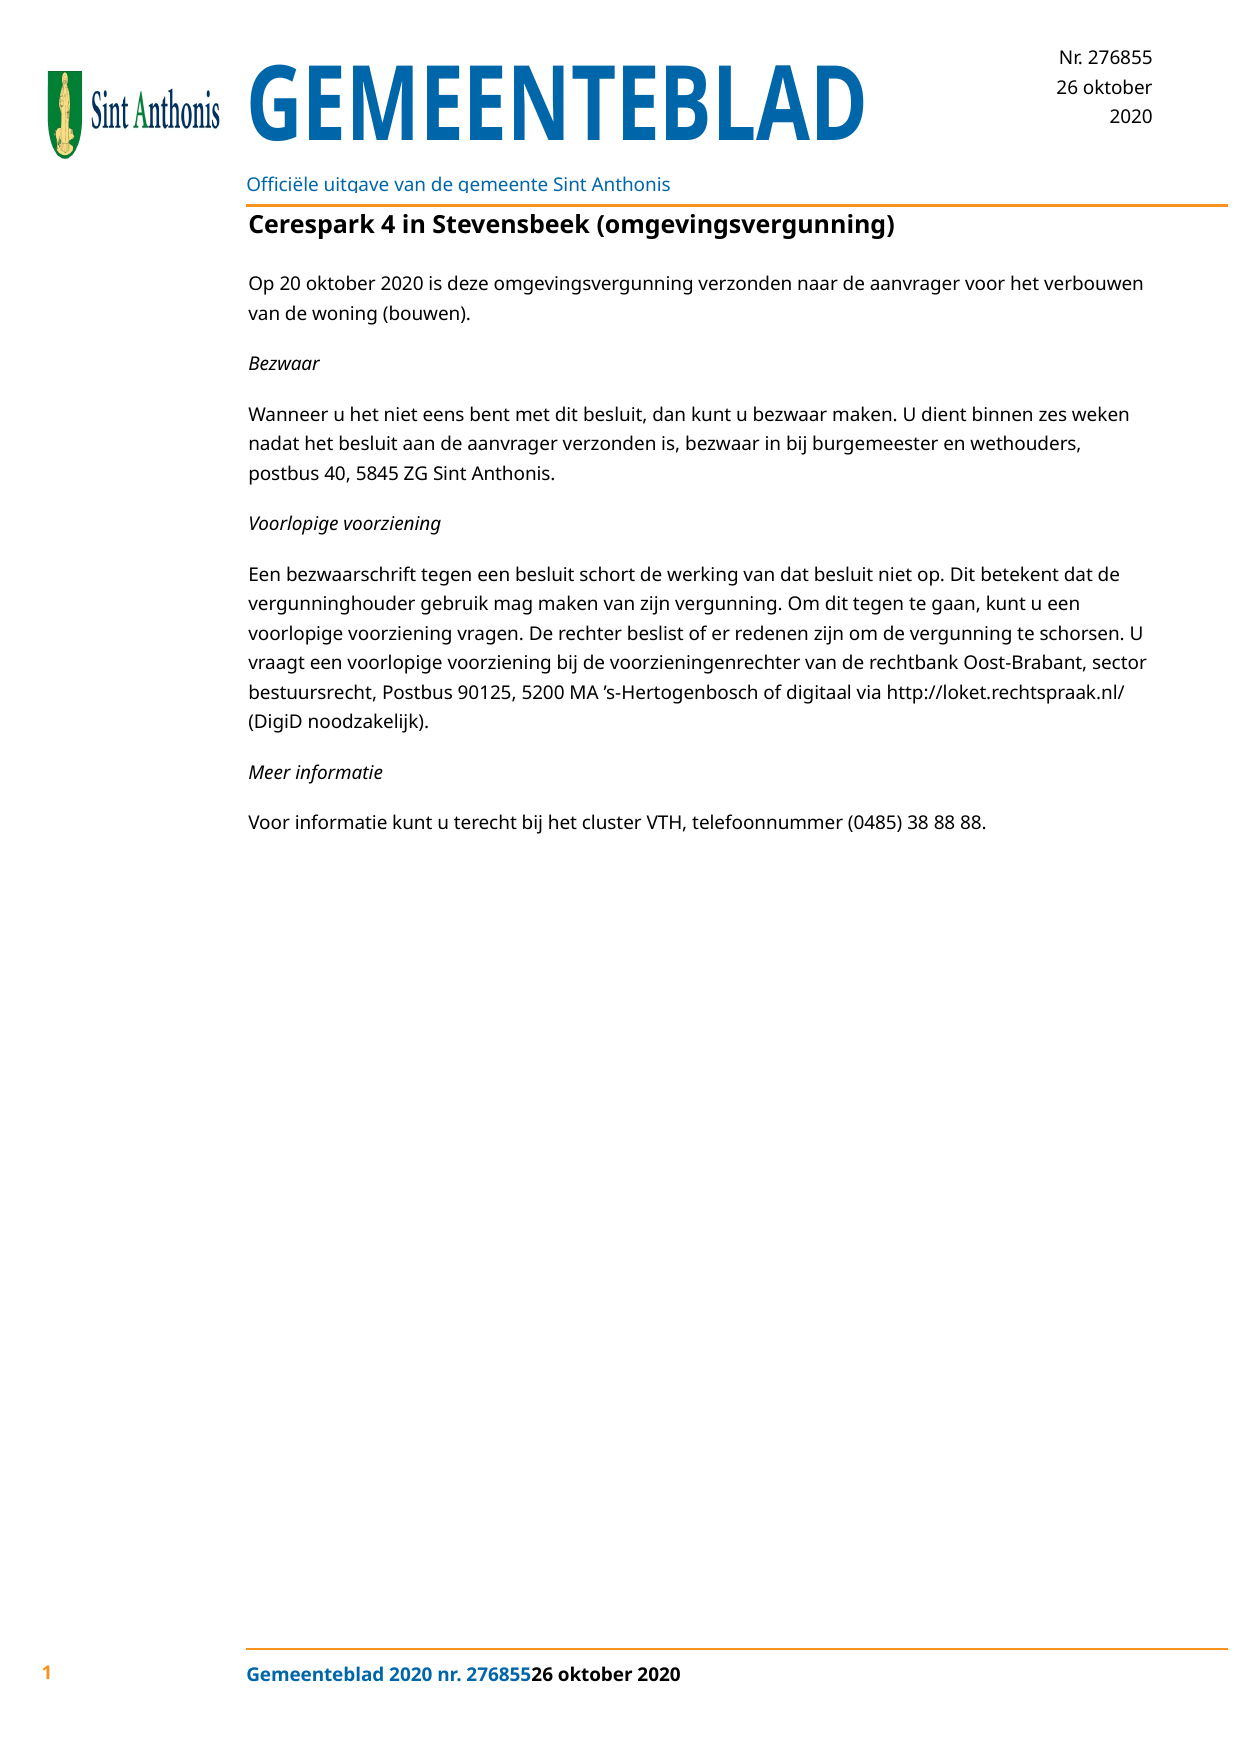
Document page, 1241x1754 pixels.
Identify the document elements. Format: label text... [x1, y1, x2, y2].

text Wanneer u het niet eens bent met dit besluit, dan kunt u bezwaar maken. U dient binnen zes weken nadat het besluit aan de aanvrager verzonden is, bezwaar in bij burgemeester en wethouders, postbus 40, 5845 ZG Sint Anthonis. [248, 401, 1152, 486]
text Een bezwaarschrift tegen een besluit schort de werking van dat besluit niet op. Dit betekent dat de vergunninghouder gebruik mag maken van zijn vergunning. Om dit tegen te gaan, kunt u een voorlopige voorziening vragen. De rechter beslist of er redenen zijn om de vergunning te schorsen. U vraagt een voorlopige voorziening bij de voorzieningenrechter van de rechtbank Oost-Brabant, sector bestuursrecht, Postbus 90125, 5200 MA ’s-Hertogenbosch of digitaal via http://loket.rechtspraak.nl/ (DigiD noodzakelijk). [248, 561, 1152, 734]
text Cerespark 4 in Stevensbeek (omgevingsvergunning) [248, 207, 1152, 241]
text Bezwaar [248, 350, 1152, 376]
text Op 20 oktober 2020 is deze omgevingsvergunning verzonden naar de aanvrager voor het verbouwen van de woning (bouwen). [248, 270, 1152, 326]
picture [41, 47, 231, 172]
text Voorlopige voorziening [248, 510, 1152, 536]
text Meer informatie [248, 759, 1152, 785]
text Voor informatie kunt u terecht bij het cluster VTH, telefoonnummer (0485) 38 88 88. [248, 809, 1152, 835]
